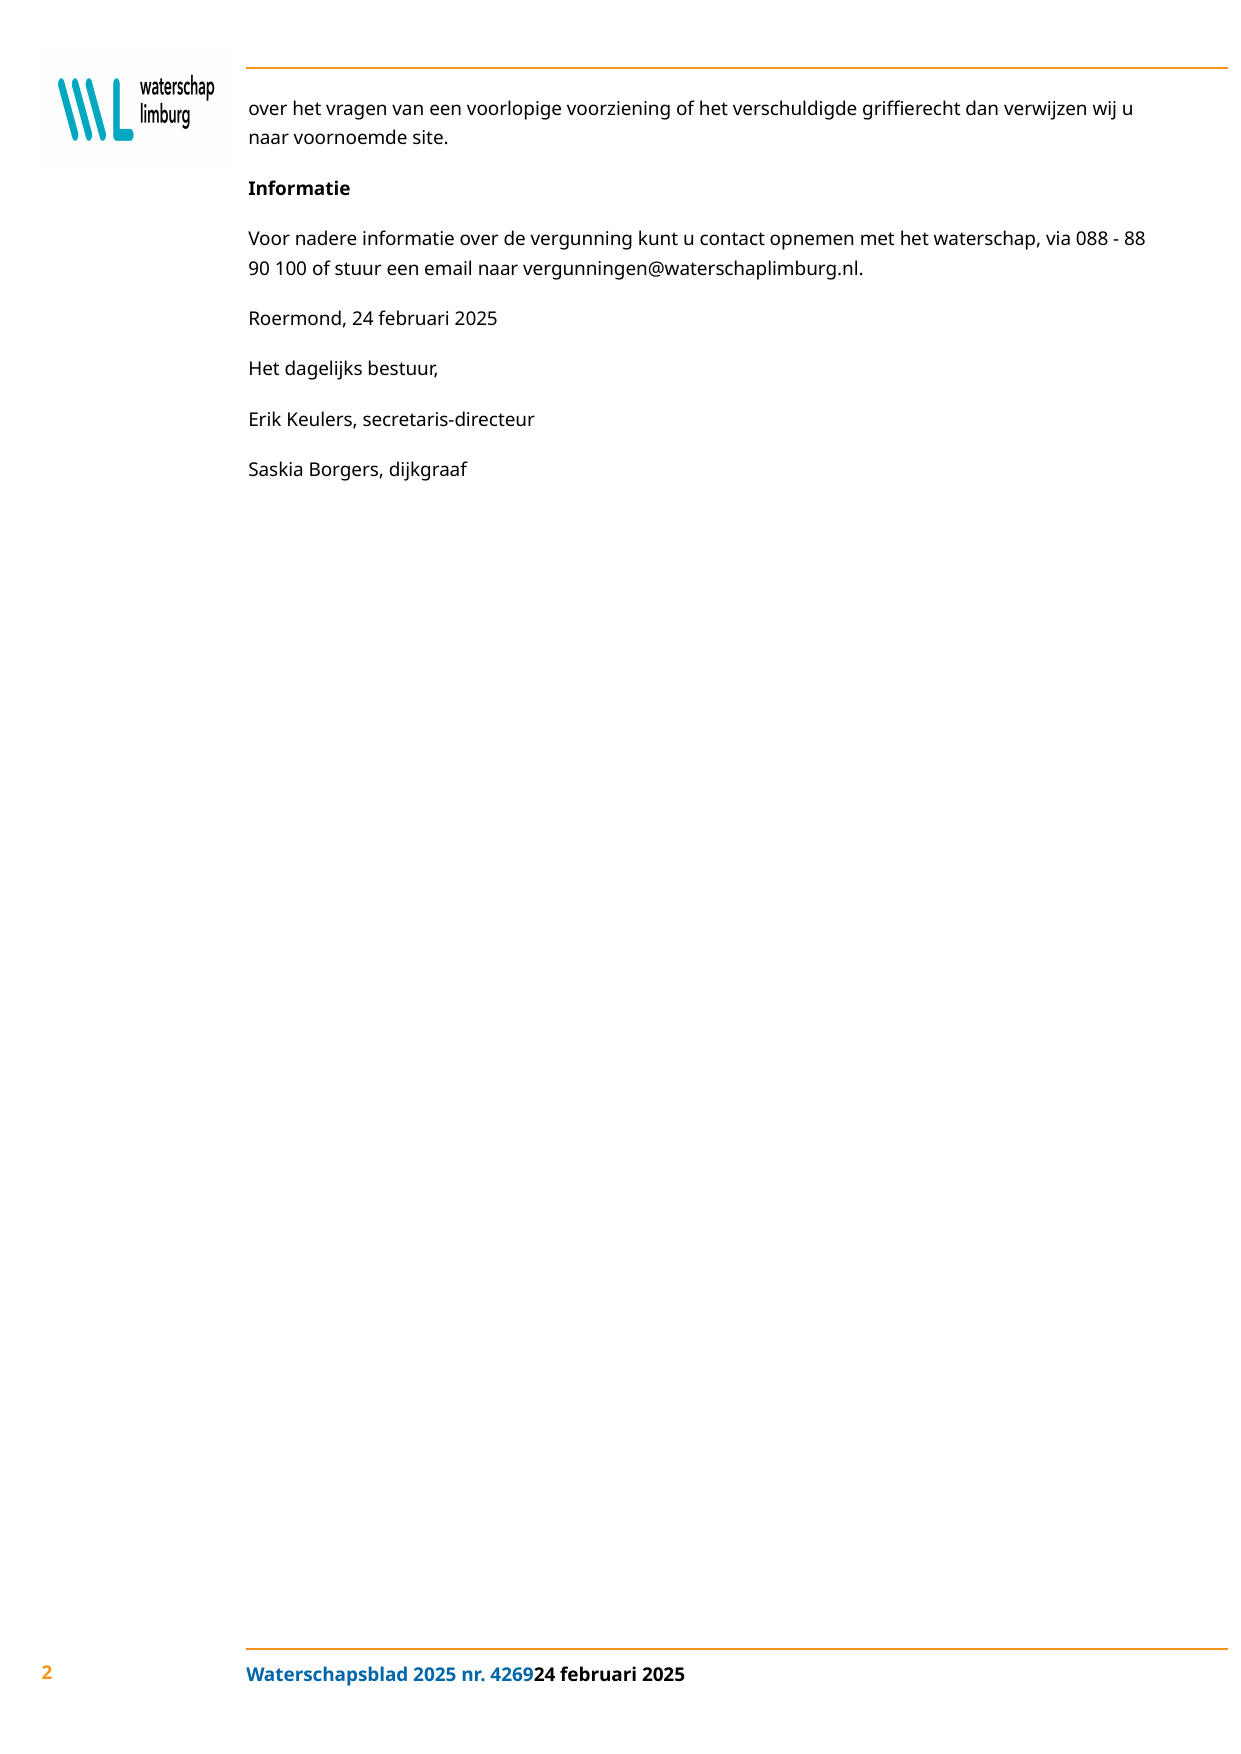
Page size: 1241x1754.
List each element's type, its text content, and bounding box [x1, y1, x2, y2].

text Het dagelijks bestuur, [248, 356, 1152, 381]
text Informatie [248, 175, 1152, 201]
picture [41, 47, 231, 172]
text Roermond, 24 februari 2025 [248, 305, 1152, 331]
text Erik Keulers, secretaris-directeur [248, 406, 1152, 432]
text Saskia Borgers, dijkgraaf [248, 456, 1152, 482]
text Voor nadere informatie over de vergunning kunt u contact opnemen met het waterschap, via 088 - 88 90 100 of stuur een email naar vergunningen@waterschaplimburg.nl. [248, 225, 1152, 281]
text over het vragen van een voorlopige voorziening of het verschuldigde griffierecht dan verwijzen wij u naar voornoemde site. [248, 95, 1152, 150]
